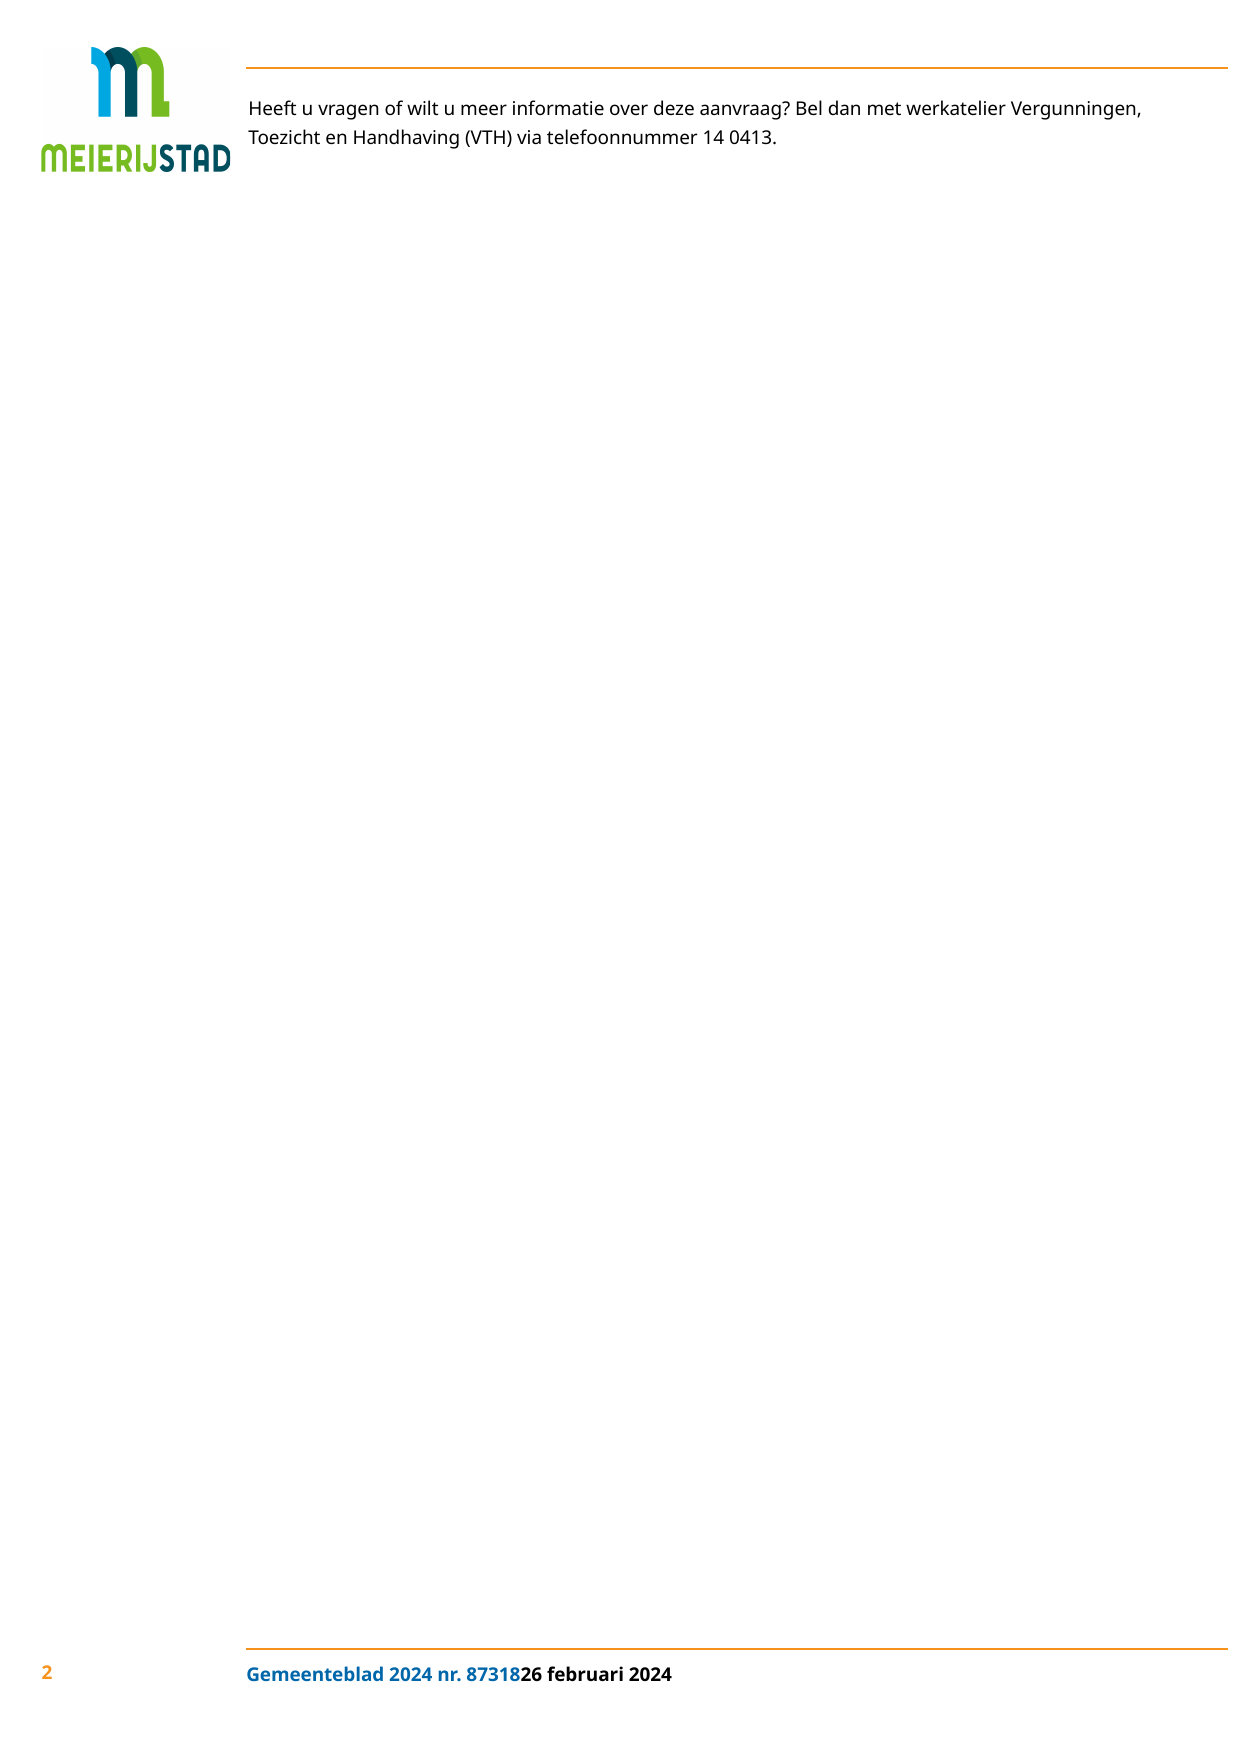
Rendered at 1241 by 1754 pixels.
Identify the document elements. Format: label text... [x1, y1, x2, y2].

picture [41, 47, 231, 172]
text Heeft u vragen of wilt u meer informatie over deze aanvraag? Bel dan met werkatelier Vergunningen, Toezicht en Handhaving (VTH) via telefoonnummer 14 0413. [248, 95, 1152, 150]
